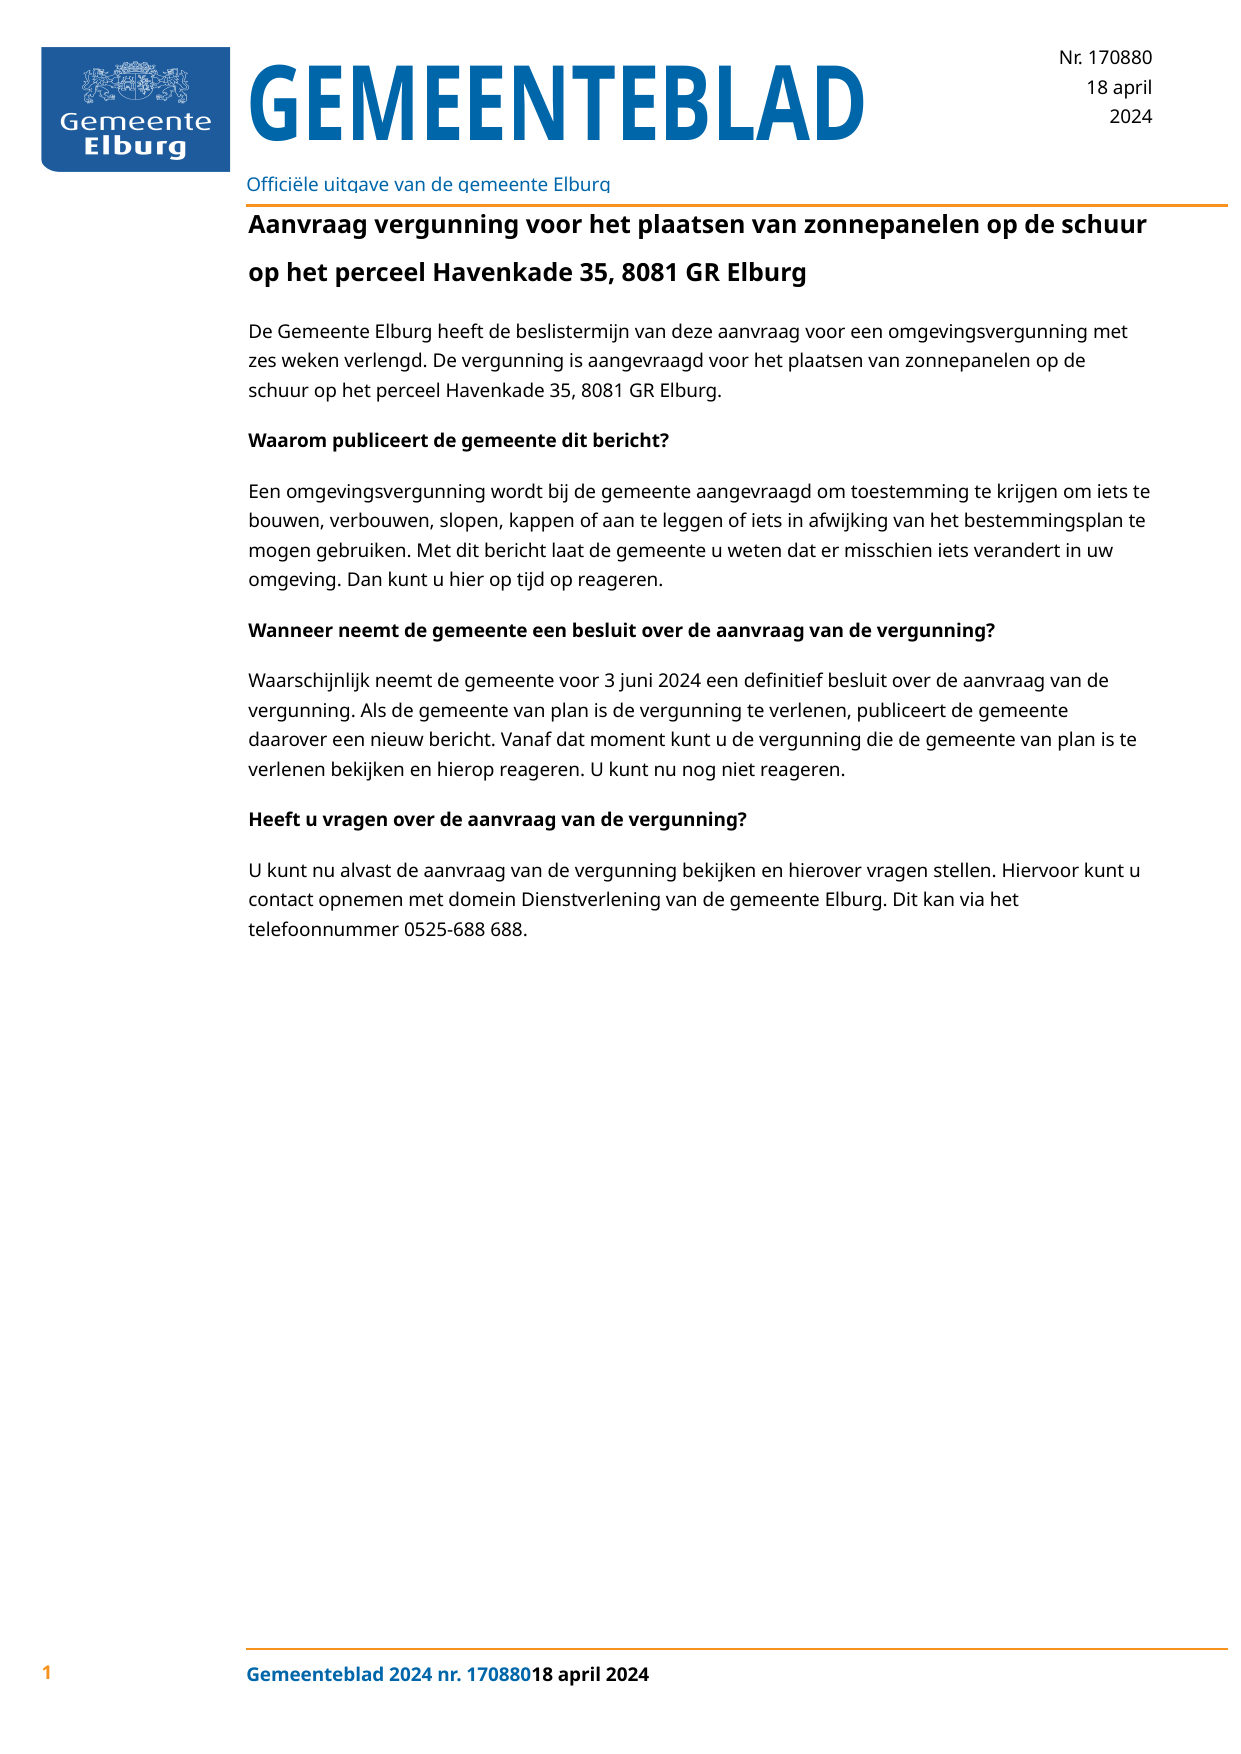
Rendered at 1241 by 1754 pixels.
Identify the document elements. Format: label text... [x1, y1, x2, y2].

picture [41, 47, 231, 172]
text Waarschijnlijk neemt de gemeente voor 3 juni 2024 een definitief besluit over de aanvraag van de vergunning. Als de gemeente van plan is de vergunning te verlenen, publiceert de gemeente daarover een nieuw bericht. Vanaf dat moment kunt u de vergunning die de gemeente van plan is te verlenen bekijken en hierop reageren. U kunt nu nog niet reageren. [248, 667, 1152, 782]
text Waarom publiceert de gemeente dit bericht? [248, 427, 1152, 453]
text Aanvraag vergunning voor het plaatsen van zonnepanelen op de schuur op het perceel Havenkade 35, 8081 GR Elburg [248, 207, 1152, 288]
text Wanneer neemt de gemeente een besluit over de aanvraag van de vergunning? [248, 617, 1152, 643]
text De Gemeente Elburg heeft de beslistermijn van deze aanvraag voor een omgevingsvergunning met zes weken verlengd. De vergunning is aangevraagd voor het plaatsen van zonnepanelen op de schuur op het perceel Havenkade 35, 8081 GR Elburg. [248, 318, 1152, 403]
text Een omgevingsvergunning wordt bij de gemeente aangevraagd om toestemming te krijgen om iets te bouwen, verbouwen, slopen, kappen of aan te leggen of iets in afwijking van het bestemmingsplan te mogen gebruiken. Met dit bericht laat de gemeente u weten dat er misschien iets verandert in uw omgeving. Dan kunt u hier op tijd op reageren. [248, 478, 1152, 592]
text U kunt nu alvast de aanvraag van de vergunning bekijken en hierover vragen stellen. Hiervoor kunt u contact opnemen met domein Dienstverlening van de gemeente Elburg. Dit kan via het telefoonnummer 0525-688 688. [248, 857, 1152, 942]
text Heeft u vragen over de aanvraag van de vergunning? [248, 807, 1152, 832]
